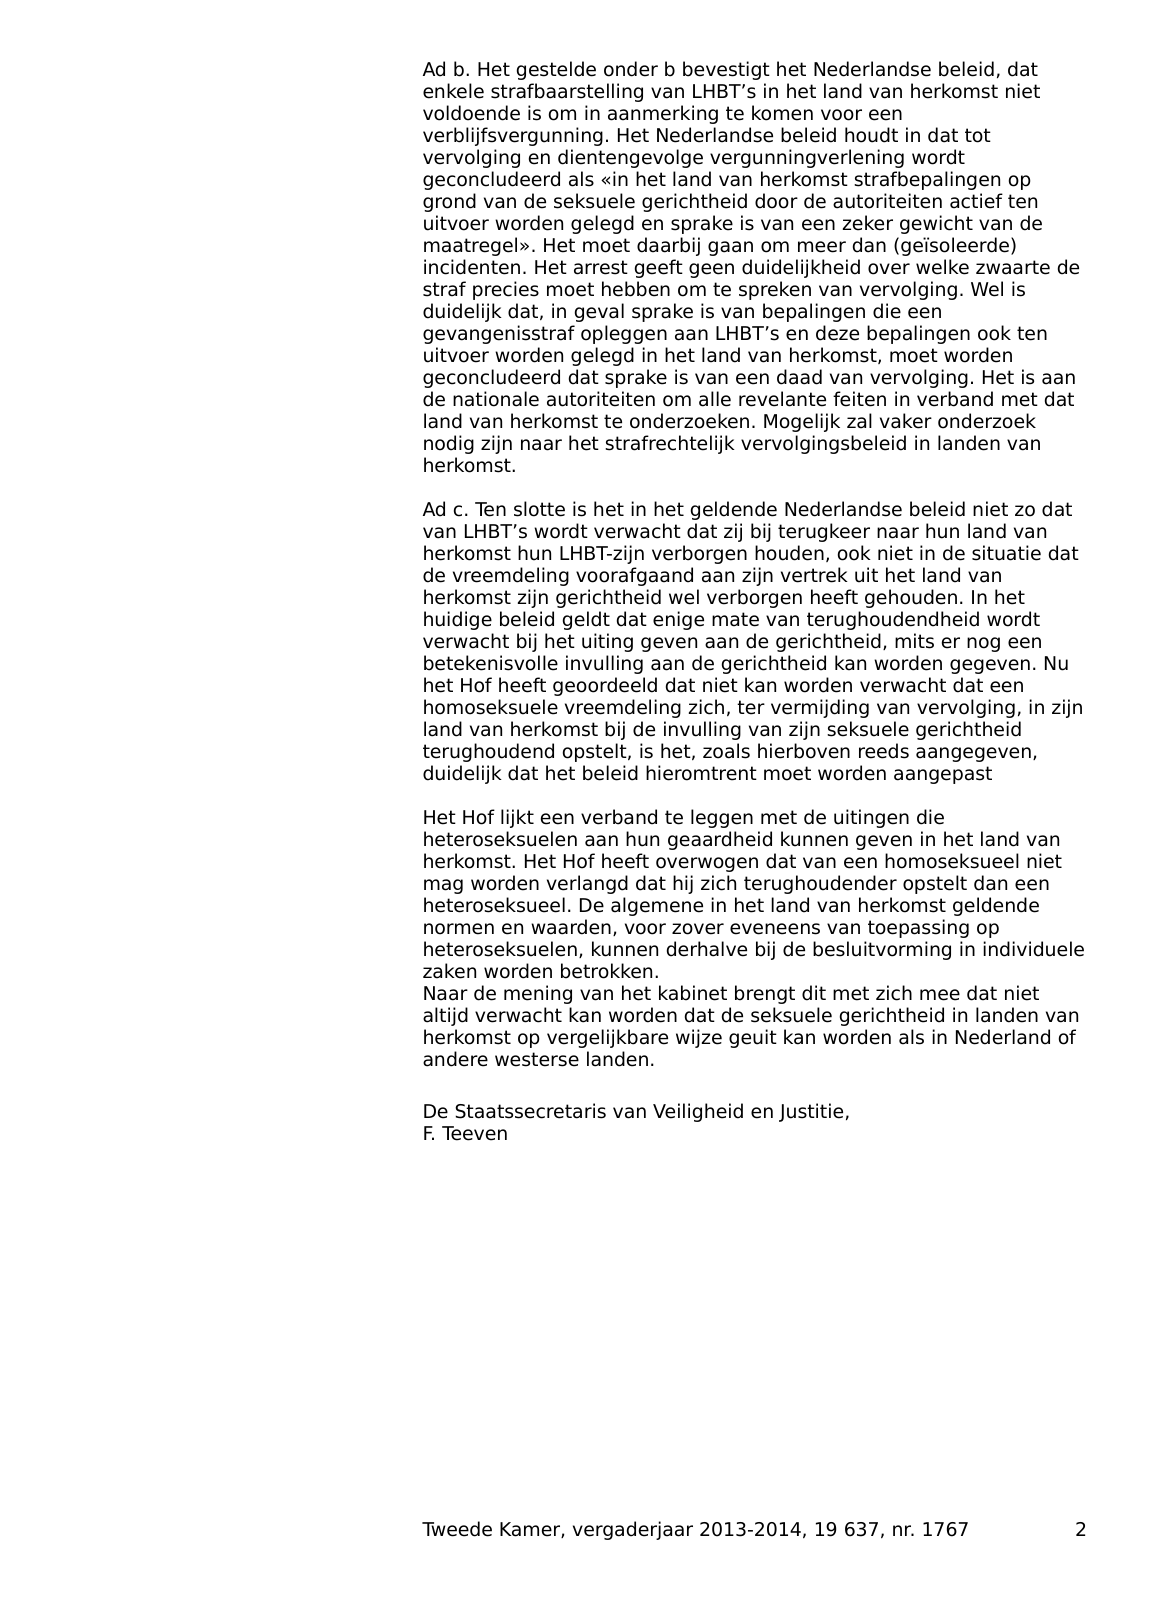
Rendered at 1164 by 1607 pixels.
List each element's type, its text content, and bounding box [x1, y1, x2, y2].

text Ad b. Het gestelde onder b bevestigt het Nederlandse beleid, dat enkele strafbaarstelling van LHBT’s in het land van herkomst niet voldoende is om in aanmerking te komen voor een verblijfsvergunning. Het Nederlandse beleid houdt in dat tot vervolging en dientengevolge vergunningverlening wordt geconcludeerd als «in het land van herkomst strafbepalingen op grond van de seksuele gerichtheid door de autoriteiten actief ten uitvoer worden gelegd en sprake is van een zeker gewicht van de maatregel». Het moet daarbij gaan om meer dan (geïsoleerde) incidenten. Het arrest geeft geen duidelijkheid over welke zwaarte de straf precies moet hebben om te spreken van vervolging. Wel is duidelijk dat, in geval sprake is van bepalingen die een gevangenisstraf opleggen aan LHBT’s en deze bepalingen ook ten uitvoer worden gelegd in het land van herkomst, moet worden geconcludeerd dat sprake is van een daad van vervolging. Het is aan de nationale autoriteiten om alle revelante feiten in verband met dat land van herkomst te onderzoeken. Mogelijk zal vaker onderzoek nodig zijn naar het strafrechtelijk vervolgingsbeleid in landen van herkomst. [422, 59, 1087, 477]
text Het Hof lijkt een verband te leggen met de uitingen die heteroseksuelen aan hun geaardheid kunnen geven in het land van herkomst. Het Hof heeft overwogen dat van een homoseksueel niet mag worden verlangd dat hij zich terughoudender opstelt dan een heteroseksueel. De algemene in het land van herkomst geldende normen en waarden, voor zover eveneens van toepassing op heteroseksuelen, kunnen derhalve bij de besluitvorming in individuele zaken worden betrokken. [422, 807, 1087, 983]
text De Staatssecretaris van Veiligheid en Justitie, F. Teeven [422, 1101, 1087, 1144]
text Naar de mening van het kabinet brengt dit met zich mee dat niet altijd verwacht kan worden dat de seksuele gerichtheid in landen van herkomst op vergelijkbare wijze geuit kan worden als in Nederland of andere westerse landen. [422, 983, 1087, 1071]
text Ad c. Ten slotte is het in het geldende Nederlandse beleid niet zo dat van LHBT’s wordt verwacht dat zij bij terugkeer naar hun land van herkomst hun LHBT-zijn verborgen houden, ook niet in de situatie dat de vreemdeling voorafgaand aan zijn vertrek uit het land van herkomst zijn gerichtheid wel verborgen heeft gehouden. In het huidige beleid geldt dat enige mate van terughoudendheid wordt verwacht bij het uiting geven aan de gerichtheid, mits er nog een betekenisvolle invulling aan de gerichtheid kan worden gegeven. Nu het Hof heeft geoordeeld dat niet kan worden verwacht dat een homoseksuele vreemdeling zich, ter vermijding van vervolging, in zijn land van herkomst bij de invulling van zijn seksuele gerichtheid terughoudend opstelt, is het, zoals hierboven reeds aangegeven, duidelijk dat het beleid hieromtrent moet worden aangepast [422, 499, 1087, 784]
